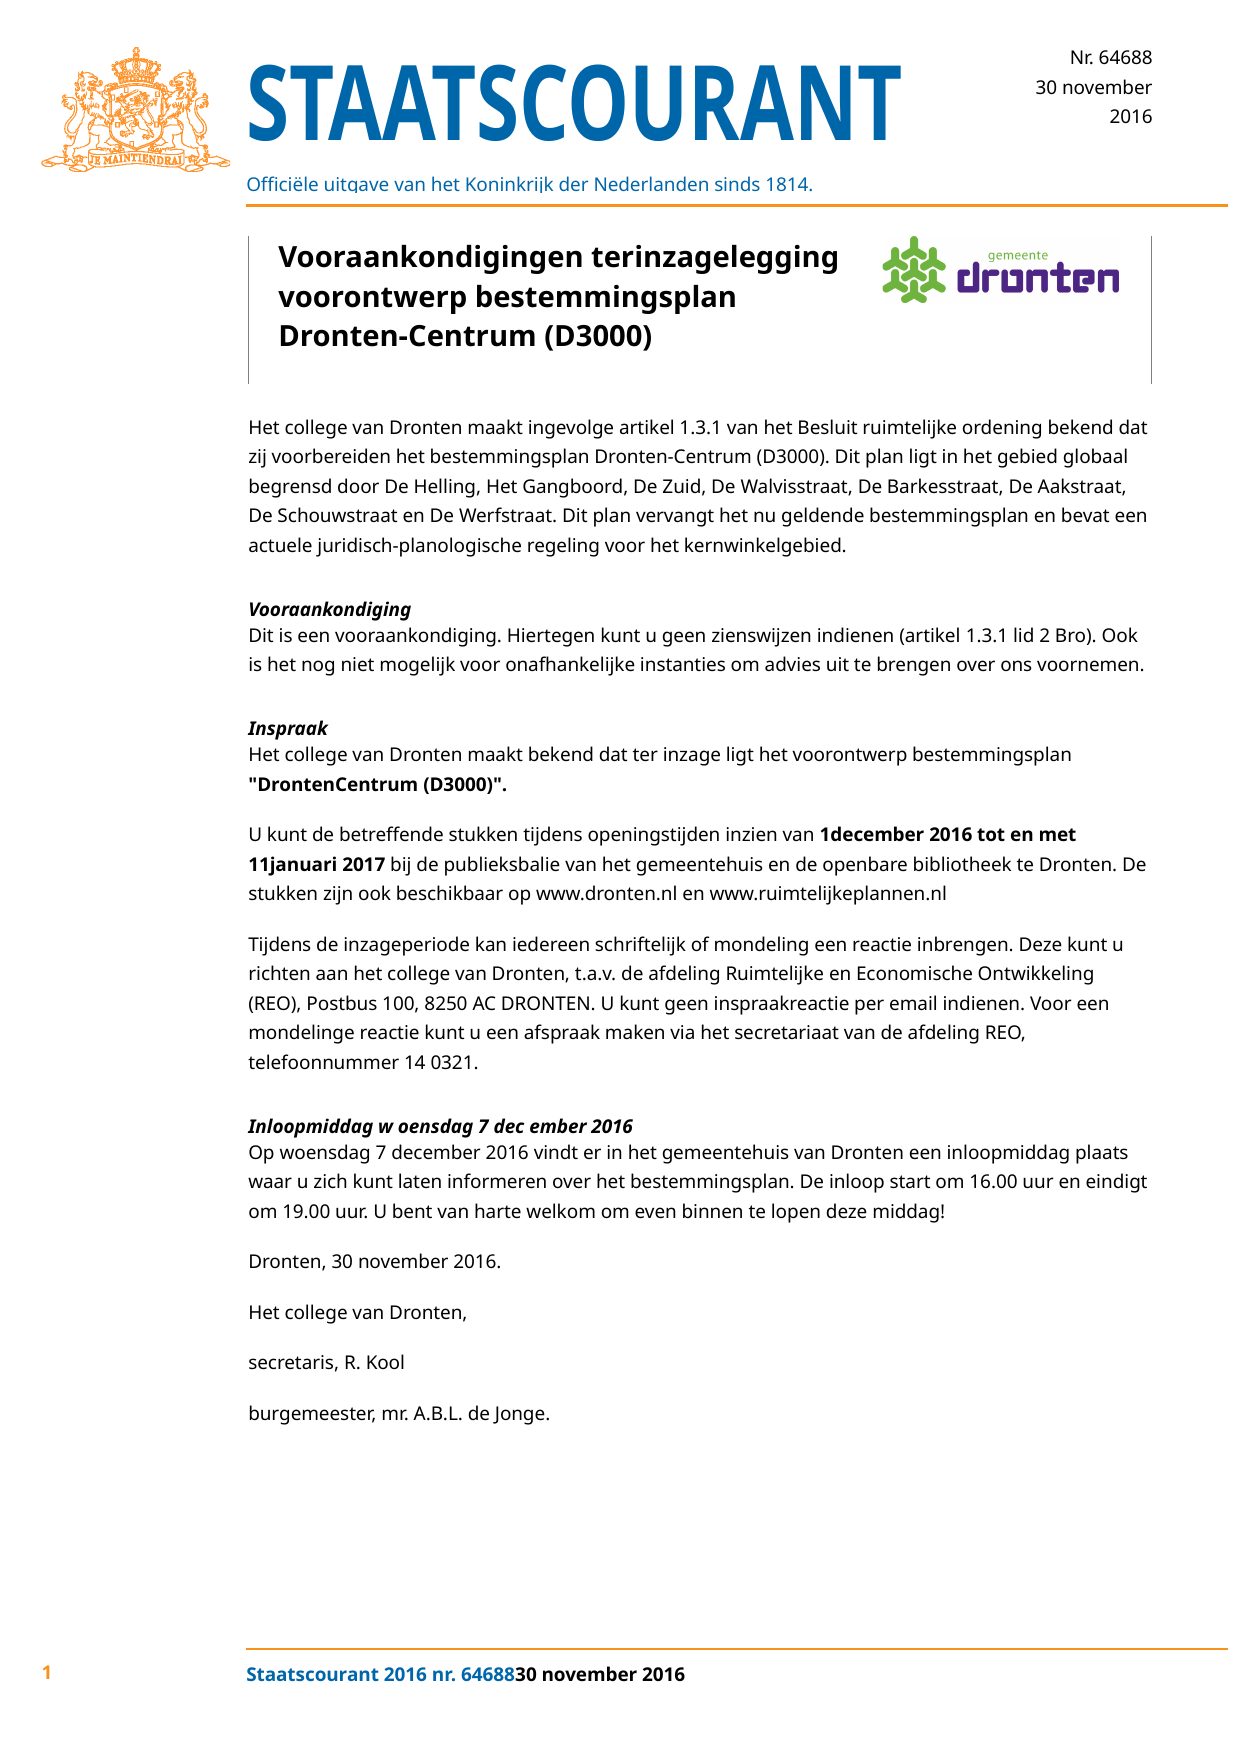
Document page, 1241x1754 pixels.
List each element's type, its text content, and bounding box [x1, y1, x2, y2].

text Het college van Dronten, [248, 1299, 1152, 1324]
picture [882, 236, 1119, 303]
text U kunt de betreffende stukken tijdens openingstijden inzien van 1december 2016 tot en met 11januari 2017 bij de publieksbalie van het gemeentehuis en de openbare bibliotheek te Dronten. De stukken zijn ook beschikbaar op www.dronten.nl en www.ruimtelijkeplannen.nl [248, 821, 1152, 906]
text Tijdens de inzageperiode kan iedereen schriftelijk of mondeling een reactie inbrengen. Deze kunt u richten aan het college van Dronten, t.a.v. de afdeling Ruimtelijke en Economische Ontwikkeling (REO), Postbus 100, 8250 AC DRONTEN. U kunt geen inspraakreactie per email indienen. Voor een mondelinge reactie kunt u een afspraak maken via het secretariaat van de afdeling REO, telefoonnummer 14 0321. [248, 931, 1152, 1075]
text Dit is een vooraankondiging. Hiertegen kunt u geen zienswijzen indienen (artikel 1.3.1 lid 2 Bro). Ook is het nog niet mogelijk voor onafhankelijke instanties om advies uit te brengen over ons voornemen. [248, 622, 1152, 677]
table_header Vooraankondigingen terinzagelegging voorontwerp bestemmingsplan Dronten-Centrum (D3000) [249, 236, 850, 384]
text Dronten, 30 november 2016. [248, 1248, 1152, 1274]
text Het college van Dronten maakt ingevolge artikel 1.3.1 van het Besluit ruimtelijke ordening bekend dat zij voorbereiden het bestemmingsplan Dronten-Centrum (D3000). Dit plan ligt in het gebied globaal begrensd door De Helling, Het Gangboord, De Zuid, De Walvisstraat, De Barkesstraat, De Aakstraat, De Schouwstraat en De Werfstraat. Dit plan vervangt het nu geldende bestemmingsplan en bevat een actuele juridisch-planologische regeling voor het kernwinkelgebied. [248, 414, 1152, 558]
table_header [1119, 236, 1151, 302]
table_header [850, 303, 1151, 384]
text Inspraak [248, 716, 1152, 741]
picture [41, 47, 231, 172]
text Het college van Dronten maakt bekend dat ter inzage ligt het voorontwerp bestemmingsplan "DrontenCentrum (D3000)". [248, 741, 1152, 797]
text Inloopmiddag w oensdag 7 dec ember 2016 [248, 1113, 1152, 1139]
text secretaris, R. Kool [248, 1349, 1152, 1375]
text Vooraankondiging [248, 596, 1152, 622]
text burgemeester, mr. A.B.L. de Jonge. [248, 1400, 1152, 1425]
text Op woensdag 7 december 2016 vindt er in het gemeentehuis van Dronten een inloopmiddag plaats waar u zich kunt laten informeren over het bestemmingsplan. De inloop start om 16.00 uur en eindigt om 19.00 uur. U bent van harte welkom om even binnen te lopen deze middag! [248, 1139, 1152, 1224]
table_header [850, 236, 882, 302]
